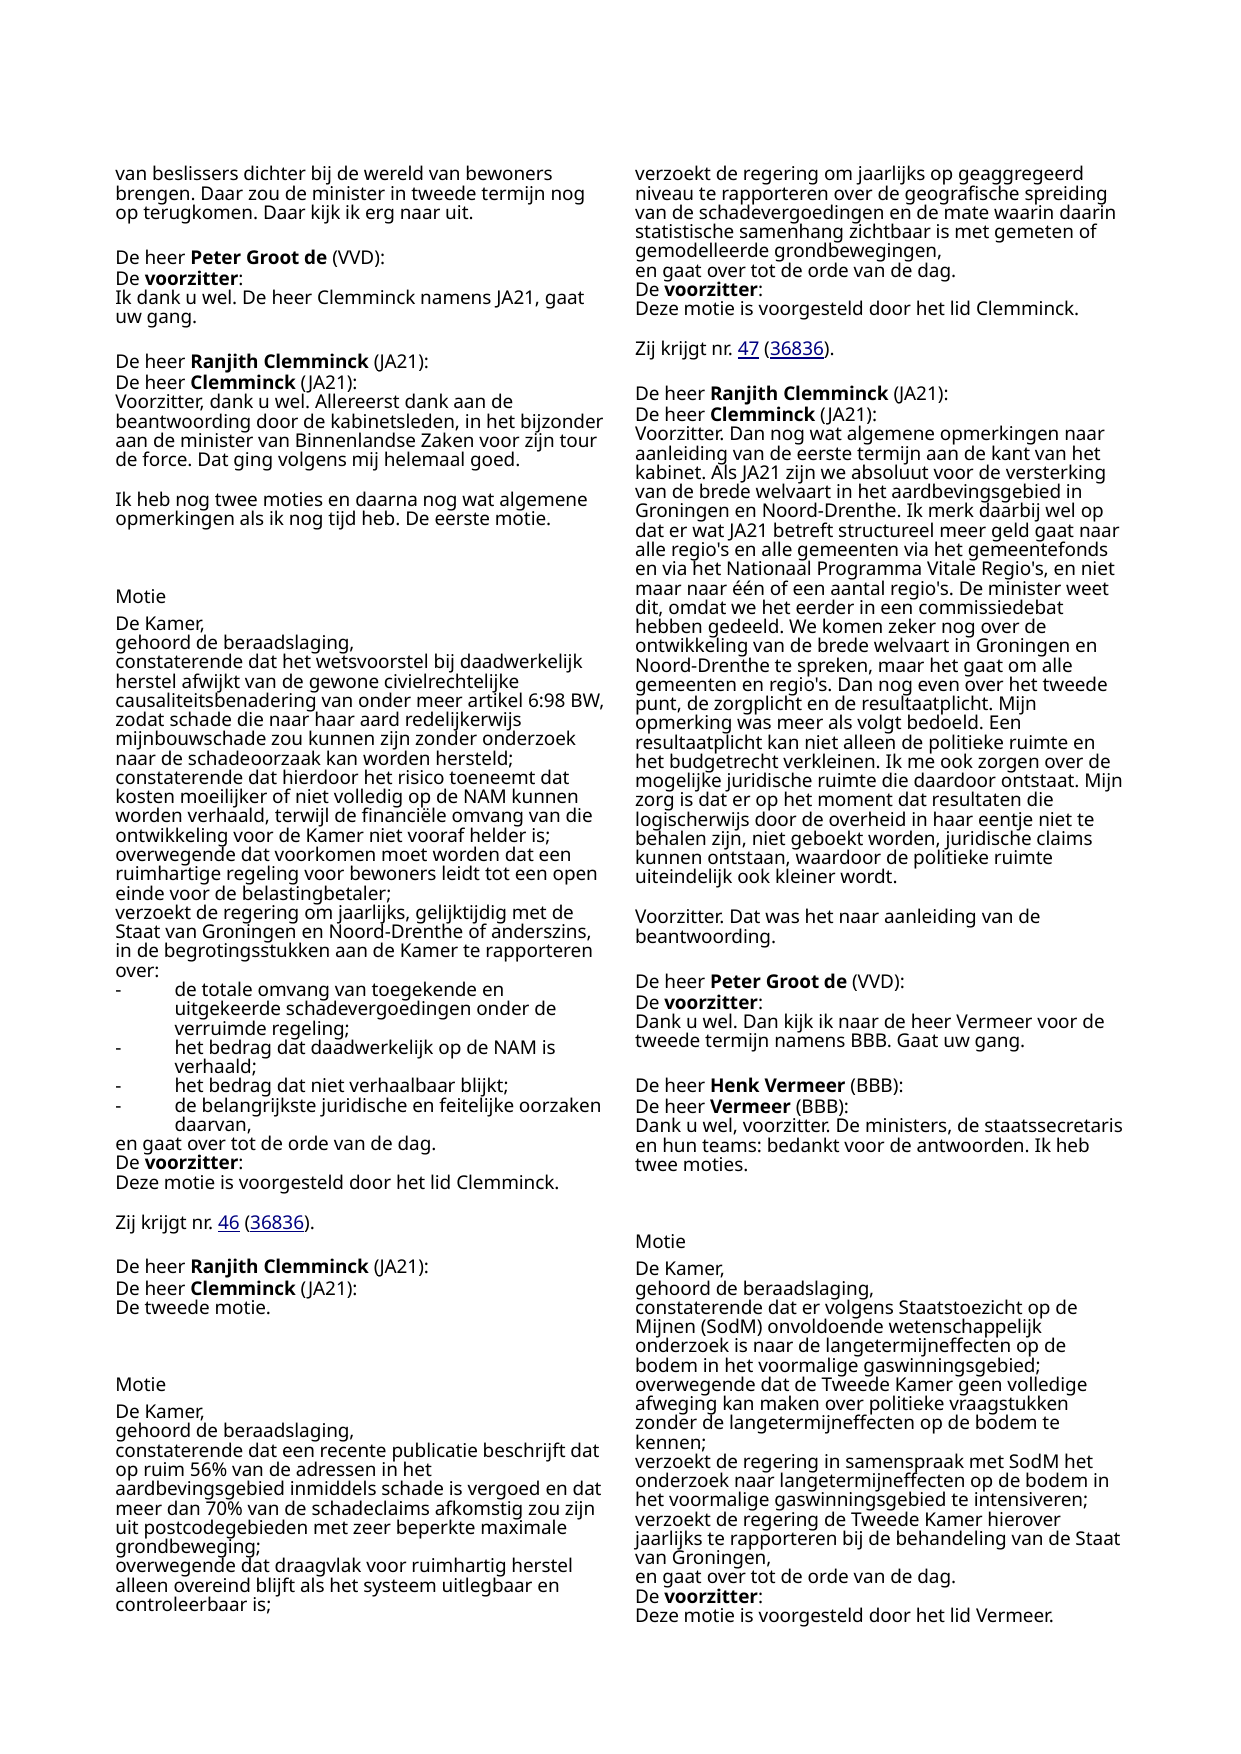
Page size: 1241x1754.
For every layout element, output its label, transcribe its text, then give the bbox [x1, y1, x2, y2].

text van beslissers dichter bij de wereld van bewoners brengen. Daar zou de minister in tweede termijn nog op terugkomen. Daar kijk ik erg naar uit. [115, 165, 605, 223]
text gehoord de beraadslaging, [115, 634, 605, 653]
text Motie [115, 1371, 605, 1397]
list het bedrag dat daadwerkelijk op de NAM is verhaald; [115, 1039, 605, 1077]
text constaterende dat het wetsvoorstel bij daadwerkelijk herstel afwijkt van de gewone civielrechtelijke causaliteitsbenadering van onder meer artikel 6:98 BW, zodat schade die naar haar aard redelijkerwijs mijnbouwschade zou kunnen zijn zonder onderzoek naar de schadeoorzaak kan worden hersteld; [115, 653, 605, 769]
text De heer Peter Groot de (VVD): [115, 244, 605, 270]
text Voorzitter, dank u wel. Allereerst dank aan de beantwoording door de kabinetsleden, in het bijzonder aan de minister van Binnenlandse Zaken voor zijn tour de force. Dat ging volgens mij helemaal goed. [115, 393, 605, 470]
text verzoekt de regering om jaarlijks op geaggregeerd niveau te rapporteren over de geografische spreiding van de schadevergoedingen en de mate waarin daarin statistische samenhang zichtbaar is met gemeten of gemodelleerde grondbewegingen, [635, 165, 1125, 262]
text De heer Ranjith Clemminck (JA21): [115, 1254, 605, 1279]
text De heer Clemminck (JA21): [635, 406, 1125, 425]
text en gaat over tot de orde van de dag. [635, 1568, 1125, 1588]
text constaterende dat hierdoor het risico toeneemt dat kosten moeilijker of niet volledig op de NAM kunnen worden verhaald, terwijl de financiële omvang van die ontwikkeling voor de Kamer niet vooraf helder is; [115, 769, 605, 846]
text overwegende dat voorkomen moet worden dat een ruimhartige regeling voor bewoners leidt tot een open einde voor de belastingbetaler; [115, 846, 605, 904]
text Dank u wel, voorzitter. De ministers, de staatssecretaris en hun teams: bedankt voor de antwoorden. Ik heb twee moties. [635, 1117, 1125, 1175]
text constaterende dat een recente publicatie beschrijft dat op ruim 56% van de adressen in het aardbevingsgebied inmiddels schade is vergoed en dat meer dan 70% van de schadeclaims afkomstig zou zijn uit postcodegebieden met zeer beperkte maximale grondbeweging; [115, 1442, 605, 1557]
text Voorzitter. Dan nog wat algemene opmerkingen naar aanleiding van de eerste termijn aan de kant van het kabinet. Als JA21 zijn we absoluut voor de versterking van de brede welvaart in het aardbevingsgebied in Groningen en Noord-Drenthe. Ik merk daarbij wel op dat er wat JA21 betreft structureel meer geld gaat naar alle regio's en alle gemeenten via het gemeentefonds en via het Nationaal Programma Vitale Regio's, en niet maar naar één of een aantal regio's. De minister weet dit, omdat we het eerder in een commissiedebat hebben gedeeld. We komen zeker nog over de ontwikkeling van de brede welvaart in Groningen en Noord-Drenthe te spreken, maar het gaat om alle gemeenten en regio's. Dan nog even over het tweede punt, de zorgplicht en de resultaatplicht. Mijn opmerking was meer als volgt bedoeld. Een resultaatplicht kan niet alleen de politieke ruimte en het budgetrecht verkleinen. Ik me ook zorgen over de mogelijke juridische ruimte die daardoor ontstaat. Mijn zorg is dat er op het moment dat resultaten die logischerwijs door de overheid in haar eentje niet te behalen zijn, niet geboekt worden, juridische claims kunnen ontstaan, waardoor de politieke ruimte uiteindelijk ook kleiner wordt. [635, 425, 1125, 888]
text Dank u wel. Dan kijk ik naar de heer Vermeer voor de tweede termijn namens BBB. Gaat uw gang. [635, 1013, 1125, 1051]
text en gaat over tot de orde van de dag. [115, 1135, 605, 1154]
text De Kamer, [115, 615, 605, 634]
list de totale omvang van toegekende en uitgekeerde schadevergoedingen onder de verruimde regeling; [115, 981, 605, 1039]
text verzoekt de regering om jaarlijks, gelijktijdig met de Staat van Groningen en Noord-Drenthe of anderszins, in de begrotingsstukken aan de Kamer te rapporteren over: [115, 904, 605, 981]
text De heer Vermeer (BBB): [635, 1098, 1125, 1117]
text Deze motie is voorgesteld door het lid Clemminck. [115, 1174, 605, 1193]
text Zij krijgt nr. 46 (36836). [115, 1214, 605, 1233]
text verzoekt de regering in samenspraak met SodM het onderzoek naar langetermijneffecten op de bodem in het voormalige gaswinningsgebied te intensiveren; [635, 1453, 1125, 1511]
text overwegende dat draagvlak voor ruimhartig herstel alleen overeind blijft als het systeem uitlegbaar en controleerbaar is; [115, 1557, 605, 1615]
text Ik heb nog twee moties en daarna nog wat algemene opmerkingen als ik nog tijd heb. De eerste motie. [115, 491, 605, 530]
text Deze motie is voorgesteld door het lid Clemminck. [635, 300, 1125, 319]
text en gaat over tot de orde van de dag. [635, 262, 1125, 281]
text De voorzitter: [115, 270, 605, 289]
text gehoord de beraadslaging, [635, 1279, 1125, 1299]
text verzoekt de regering de Tweede Kamer hierover jaarlijks te rapporteren bij de behandeling van de Staat van Groningen, [635, 1511, 1125, 1568]
text De heer Clemminck (JA21): [115, 1279, 605, 1299]
text De voorzitter: [115, 1154, 605, 1174]
text De Kamer, [115, 1403, 605, 1422]
text gehoord de beraadslaging, [115, 1422, 605, 1442]
text De heer Ranjith Clemminck (JA21): [635, 380, 1125, 406]
text De heer Henk Vermeer (BBB): [635, 1072, 1125, 1098]
list de belangrijkste juridische en feitelijke oorzaken daarvan, [115, 1097, 605, 1135]
text Motie [115, 583, 605, 609]
text De voorzitter: [635, 281, 1125, 300]
text Voorzitter. Dat was het naar aanleiding van de beantwoording. [635, 908, 1125, 947]
text De tweede motie. [115, 1299, 605, 1318]
text constaterende dat er volgens Staatstoezicht op de Mijnen (SodM) onvoldoende wetenschappelijk onderzoek is naar de langetermijneffecten op de bodem in het voormalige gaswinningsgebied; [635, 1299, 1125, 1376]
text Motie [635, 1228, 1125, 1254]
text Ik dank u wel. De heer Clemminck namens JA21, gaat uw gang. [115, 289, 605, 327]
text overwegende dat de Tweede Kamer geen volledige afweging kan maken over politieke vraagstukken zonder de langetermijneffecten op de bodem te kennen; [635, 1376, 1125, 1453]
text De heer Peter Groot de (VVD): [635, 968, 1125, 994]
text De heer Ranjith Clemminck (JA21): [115, 348, 605, 374]
text De heer Clemminck (JA21): [115, 374, 605, 393]
text De voorzitter: [635, 994, 1125, 1013]
list het bedrag dat niet verhaalbaar blijkt; [115, 1077, 605, 1097]
text De Kamer, [635, 1260, 1125, 1279]
text Deze motie is voorgesteld door het lid Vermeer. [635, 1607, 1125, 1626]
text De voorzitter: [635, 1588, 1125, 1607]
text Zij krijgt nr. 47 (36836). [635, 340, 1125, 359]
